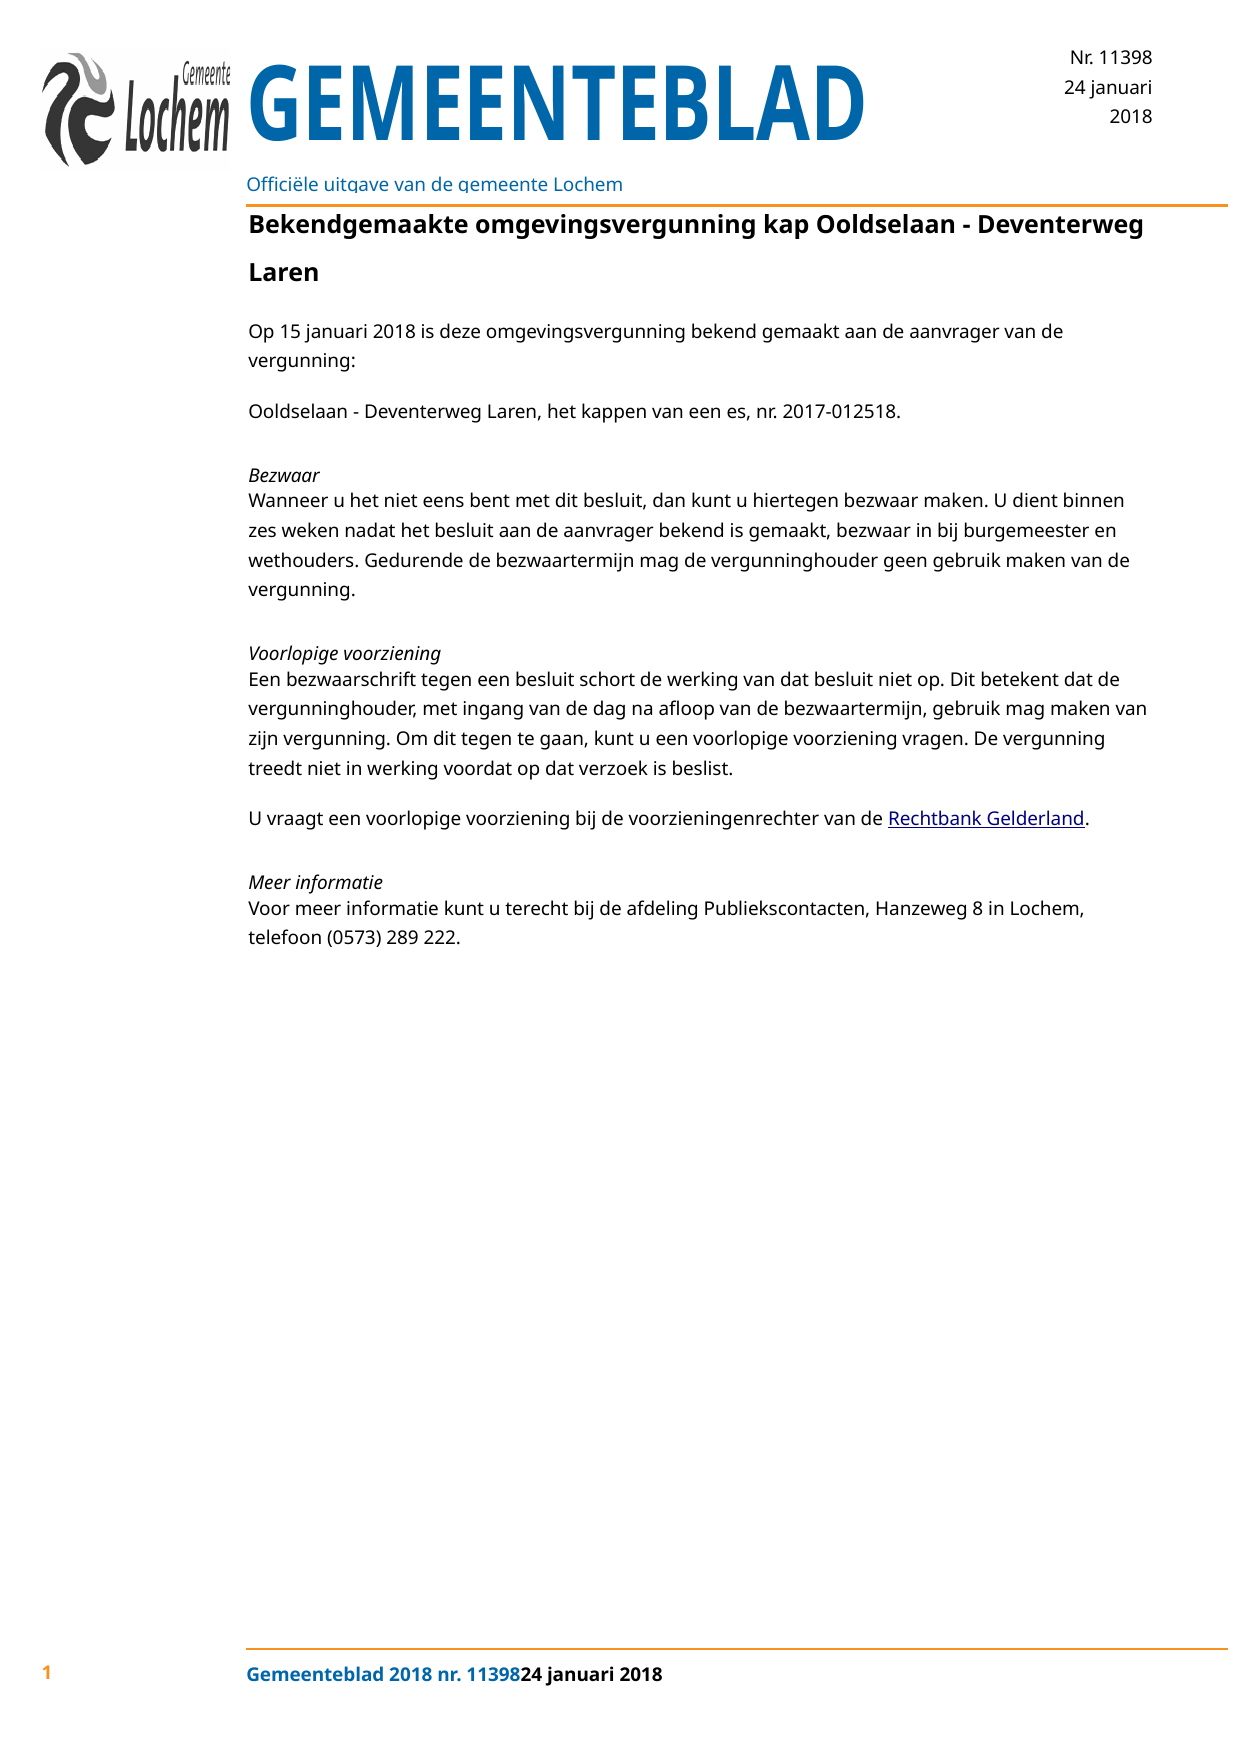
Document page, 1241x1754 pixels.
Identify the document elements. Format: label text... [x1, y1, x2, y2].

text Bezwaar [248, 462, 1152, 488]
text Meer informatie [248, 869, 1152, 895]
picture [41, 47, 231, 172]
text U vraagt een voorlopige voorziening bij de voorzieningenrechter van de Rechtbank Gelderland. [248, 805, 1152, 831]
text Ooldselaan - Deventerweg Laren, het kappen van een es, nr. 2017-012518. [248, 398, 1152, 424]
text Bekendgemaakte omgevingsvergunning kap Ooldselaan - Deventerweg Laren [248, 207, 1152, 288]
text Wanneer u het niet eens bent met dit besluit, dan kunt u hiertegen bezwaar maken. U dient binnen zes weken nadat het besluit aan de aanvrager bekend is gemaakt, bezwaar in bij burgemeester en wethouders. Gedurende de bezwaartermijn mag de vergunninghouder geen gebruik maken van de vergunning. [248, 488, 1152, 602]
text Een bezwaarschrift tegen een besluit schort de werking van dat besluit niet op. Dit betekent dat de vergunninghouder, met ingang van de dag na afloop van de bezwaartermijn, gebruik mag maken van zijn vergunning. Om dit tegen te gaan, kunt u een voorlopige voorziening vragen. De vergunning treedt niet in werking voordat op dat verzoek is beslist. [248, 666, 1152, 781]
text Op 15 januari 2018 is deze omgevingsvergunning bekend gemaakt aan de aanvrager van de vergunning: [248, 318, 1152, 373]
text Voorlopige voorziening [248, 640, 1152, 666]
text Voor meer informatie kunt u terecht bij de afdeling Publiekscontacten, Hanzeweg 8 in Lochem, telefoon (0573) 289 222. [248, 895, 1152, 950]
